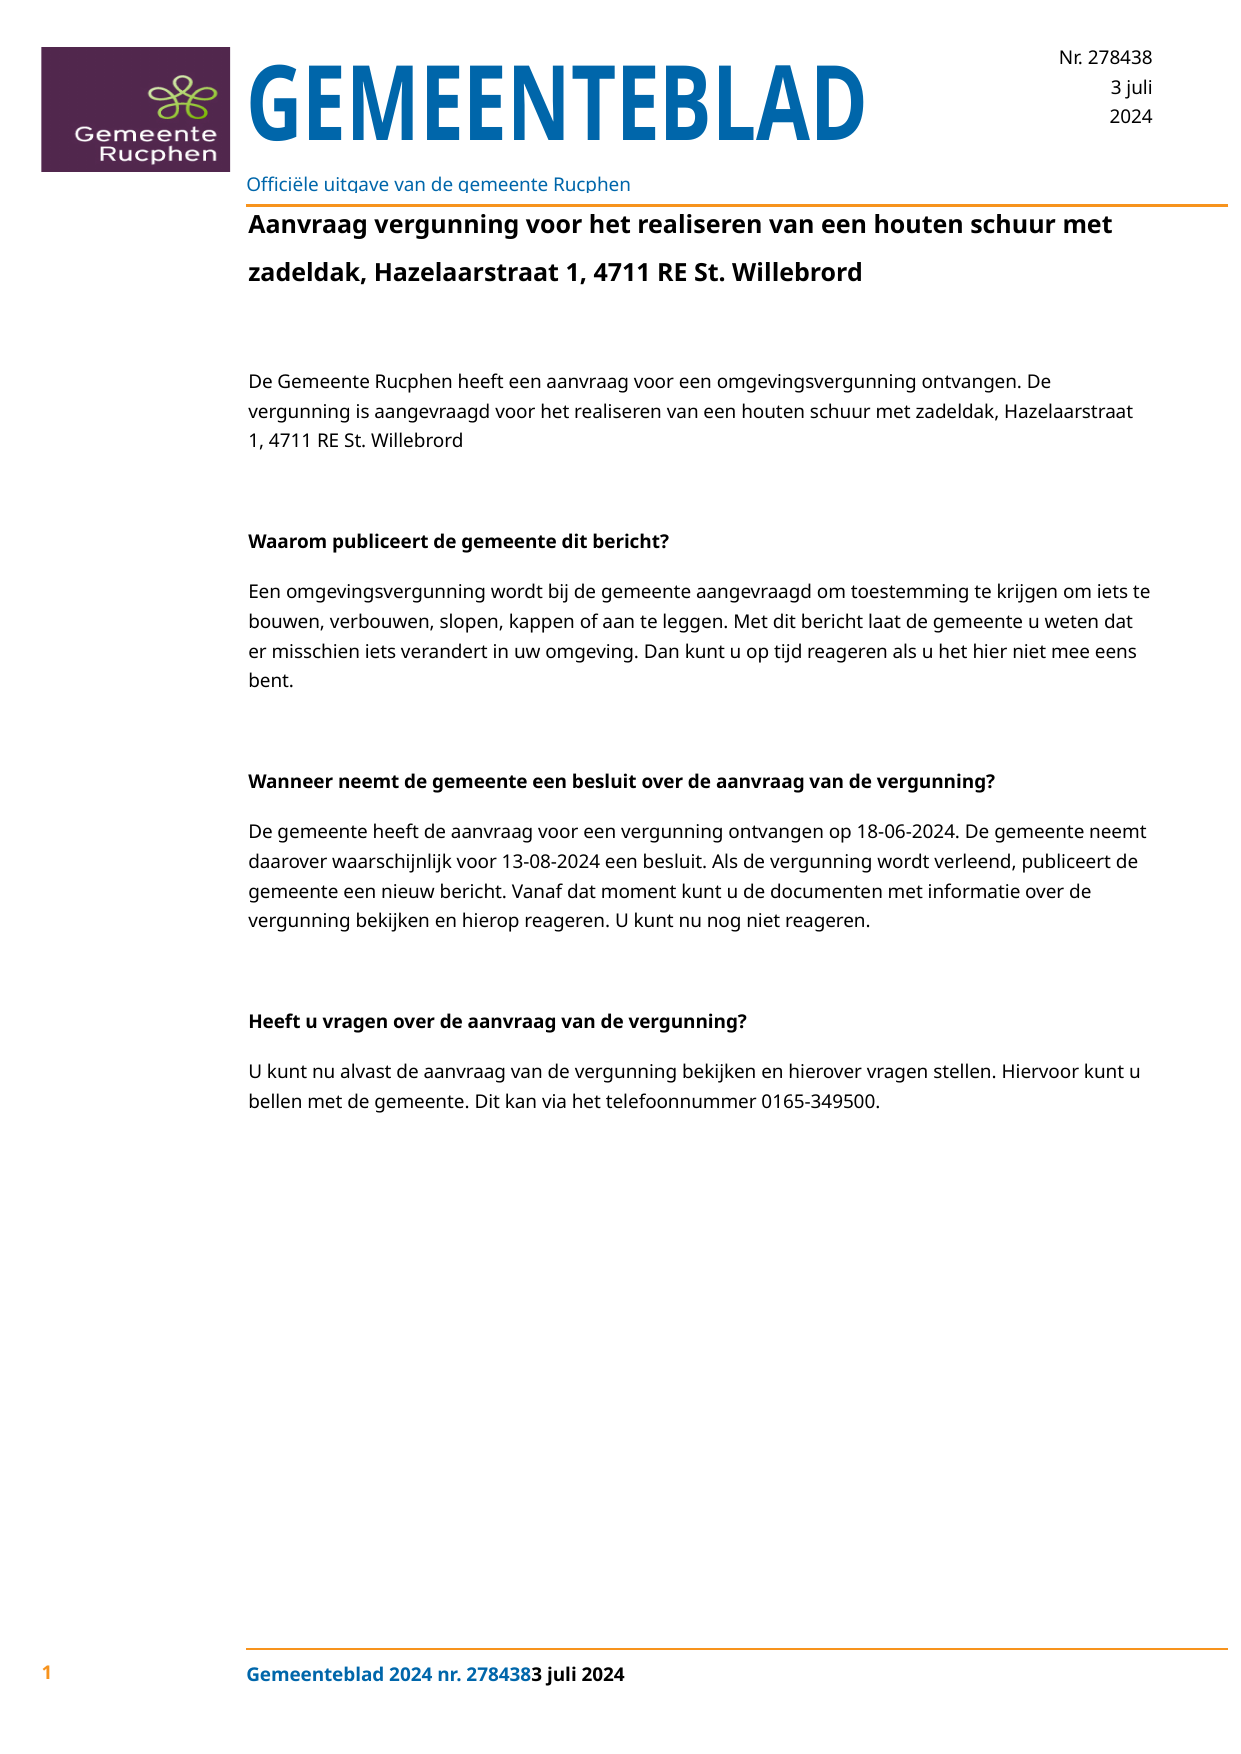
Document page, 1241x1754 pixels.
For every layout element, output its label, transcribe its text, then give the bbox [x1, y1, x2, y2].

text Aanvraag vergunning voor het realiseren van een houten schuur met zadeldak, Hazelaarstraat 1, 4711 RE St. Willebrord [248, 207, 1152, 288]
text De gemeente heeft de aanvraag voor een vergunning ontvangen op 18-06-2024. De gemeente neemt daarover waarschijnlijk voor 13-08-2024 een besluit. Als de vergunning wordt verleend, publiceert de gemeente een nieuw bericht. Vanaf dat moment kunt u de documenten met informatie over de vergunning bekijken en hierop reageren. U kunt nu nog niet reageren. [248, 819, 1152, 933]
text U kunt nu alvast de aanvraag van de vergunning bekijken en hierover vragen stellen. Hiervoor kunt u bellen met de gemeente. Dit kan via het telefoonnummer 0165-349500. [248, 1059, 1152, 1114]
picture [41, 47, 231, 172]
text Wanneer neemt de gemeente een besluit over de aanvraag van de vergunning? [248, 768, 1152, 794]
text De Gemeente Rucphen heeft een aanvraag voor een omgevingsvergunning ontvangen. De vergunning is aangevraagd voor het realiseren van een houten schuur met zadeldak, Hazelaarstraat 1, 4711 RE St. Willebrord [248, 368, 1152, 453]
text Heeft u vragen over de aanvraag van de vergunning? [248, 1008, 1152, 1034]
text Een omgevingsvergunning wordt bij de gemeente aangevraagd om toestemming te krijgen om iets te bouwen, verbouwen, slopen, kappen of aan te leggen. Met dit bericht laat de gemeente u weten dat er misschien iets verandert in uw omgeving. Dan kunt u op tijd reageren als u het hier niet mee eens bent. [248, 579, 1152, 693]
text Waarom publiceert de gemeente dit bericht? [248, 528, 1152, 554]
